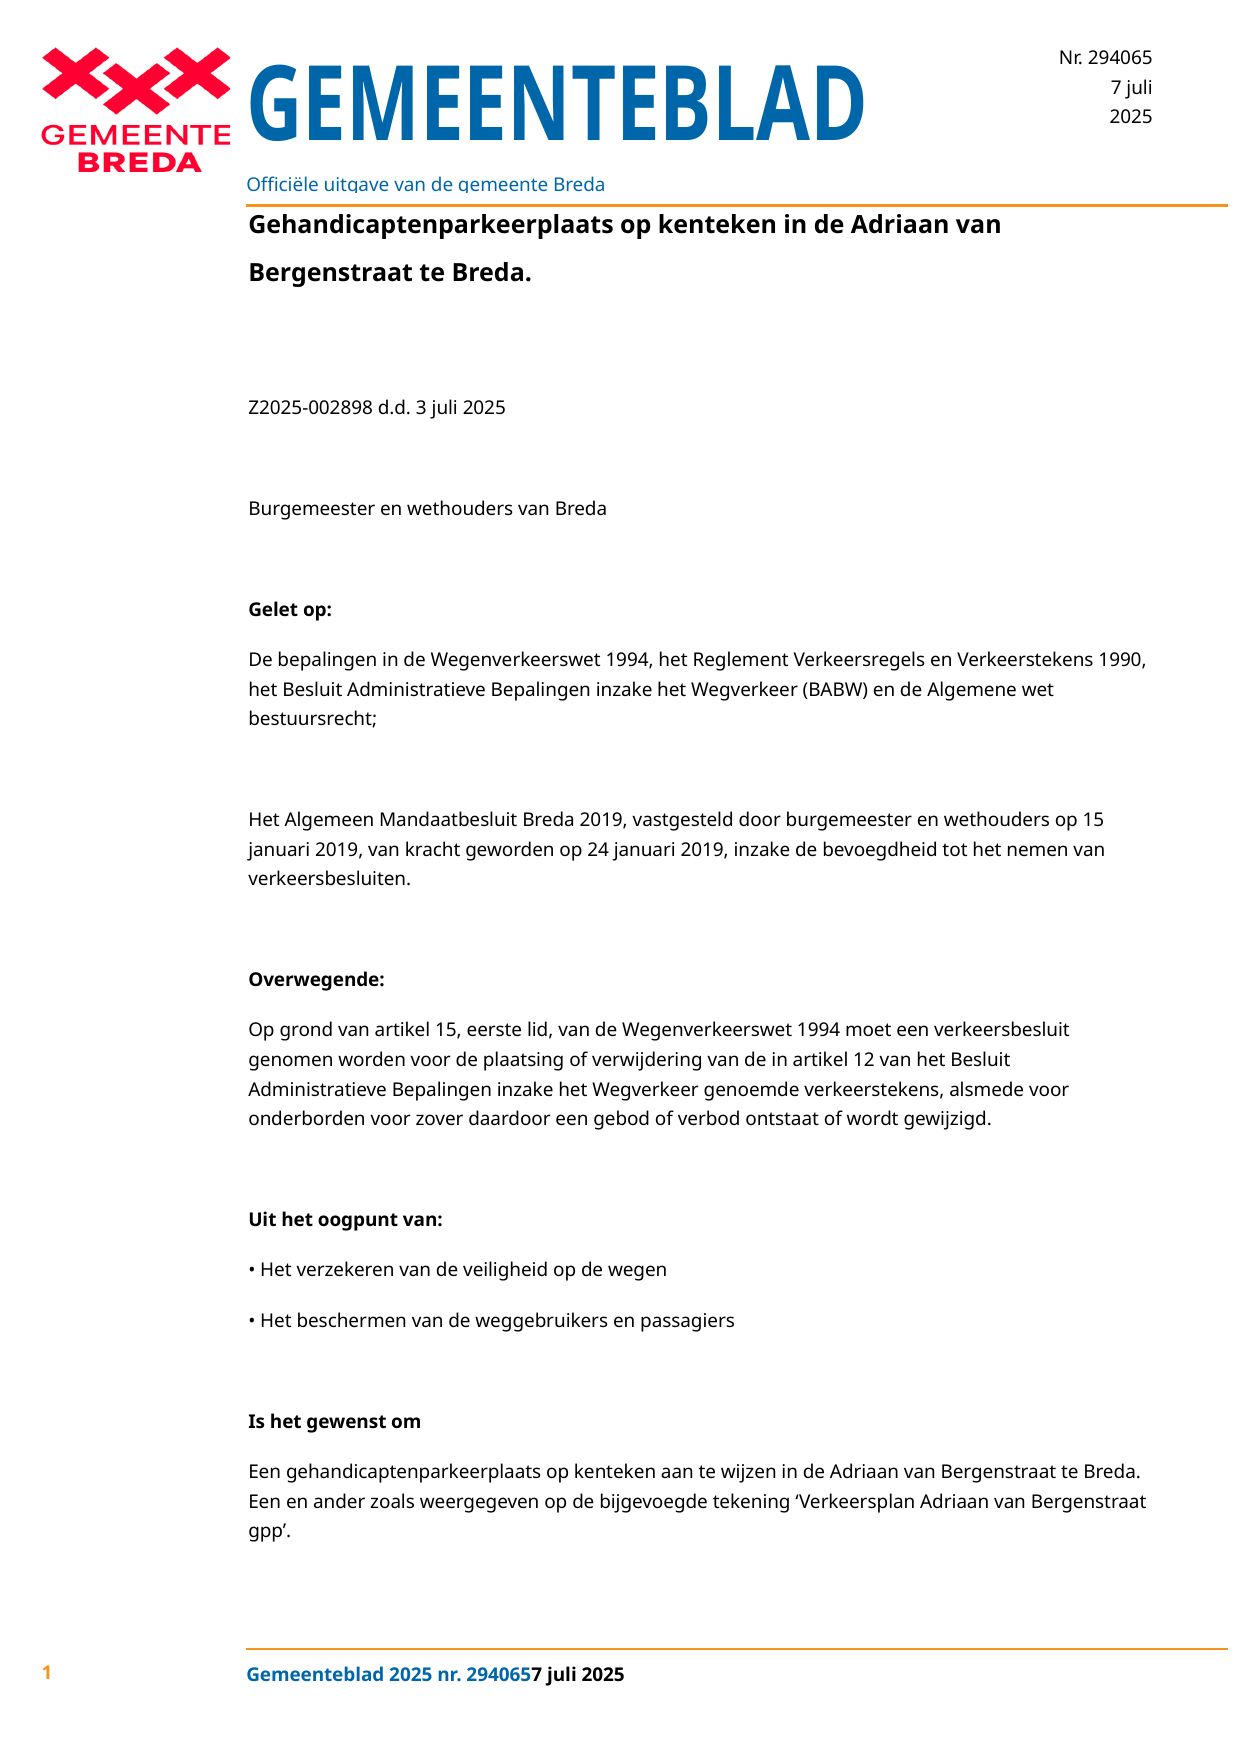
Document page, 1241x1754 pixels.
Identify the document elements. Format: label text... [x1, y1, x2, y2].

text Gehandicaptenparkeerplaats op kenteken in de Adriaan van Bergenstraat te Breda. [248, 207, 1152, 288]
text De bepalingen in de Wegenverkeerswet 1994, het Reglement Verkeersregels en Verkeerstekens 1990, het Besluit Administratieve Bepalingen inzake het Wegverkeer (BABW) en de Algemene wet bestuursrecht; [248, 646, 1152, 731]
text Burgemeester en wethouders van Breda [248, 495, 1152, 521]
text Het Algemeen Mandaatbesluit Breda 2019, vastgesteld door burgemeester en wethouders op 15 januari 2019, van kracht geworden op 24 januari 2019, inzake de bevoegdheid tot het nemen van verkeersbesluiten. [248, 806, 1152, 891]
text Op grond van artikel 15, eerste lid, van de Wegenverkeerswet 1994 moet een verkeersbesluit genomen worden voor de plaatsing of verwijdering van de in artikel 12 van het Besluit Administratieve Bepalingen inzake het Wegverkeer genoemde verkeerstekens, alsmede voor onderborden voor zover daardoor een gebod of verbod ontstaat of wordt gewijzigd. [248, 1017, 1152, 1131]
text Is het gewenst om [248, 1408, 1152, 1433]
text Overwegende: [248, 966, 1152, 992]
text • Het verzekeren van de veiligheid op de wegen [248, 1257, 1152, 1282]
picture [41, 47, 231, 172]
text Gelet op: [248, 596, 1152, 621]
text Uit het oogpunt van: [248, 1206, 1152, 1232]
text Een gehandicaptenparkeerplaats op kenteken aan te wijzen in de Adriaan van Bergenstraat te Breda. Een en ander zoals weergegeven op de bijgevoegde tekening ‘Verkeersplan Adriaan van Bergenstraat gpp’. [248, 1458, 1152, 1543]
text Z2025-002898 d.d. 3 juli 2025 [248, 394, 1152, 420]
text • Het beschermen van de weggebruikers en passagiers [248, 1307, 1152, 1333]
